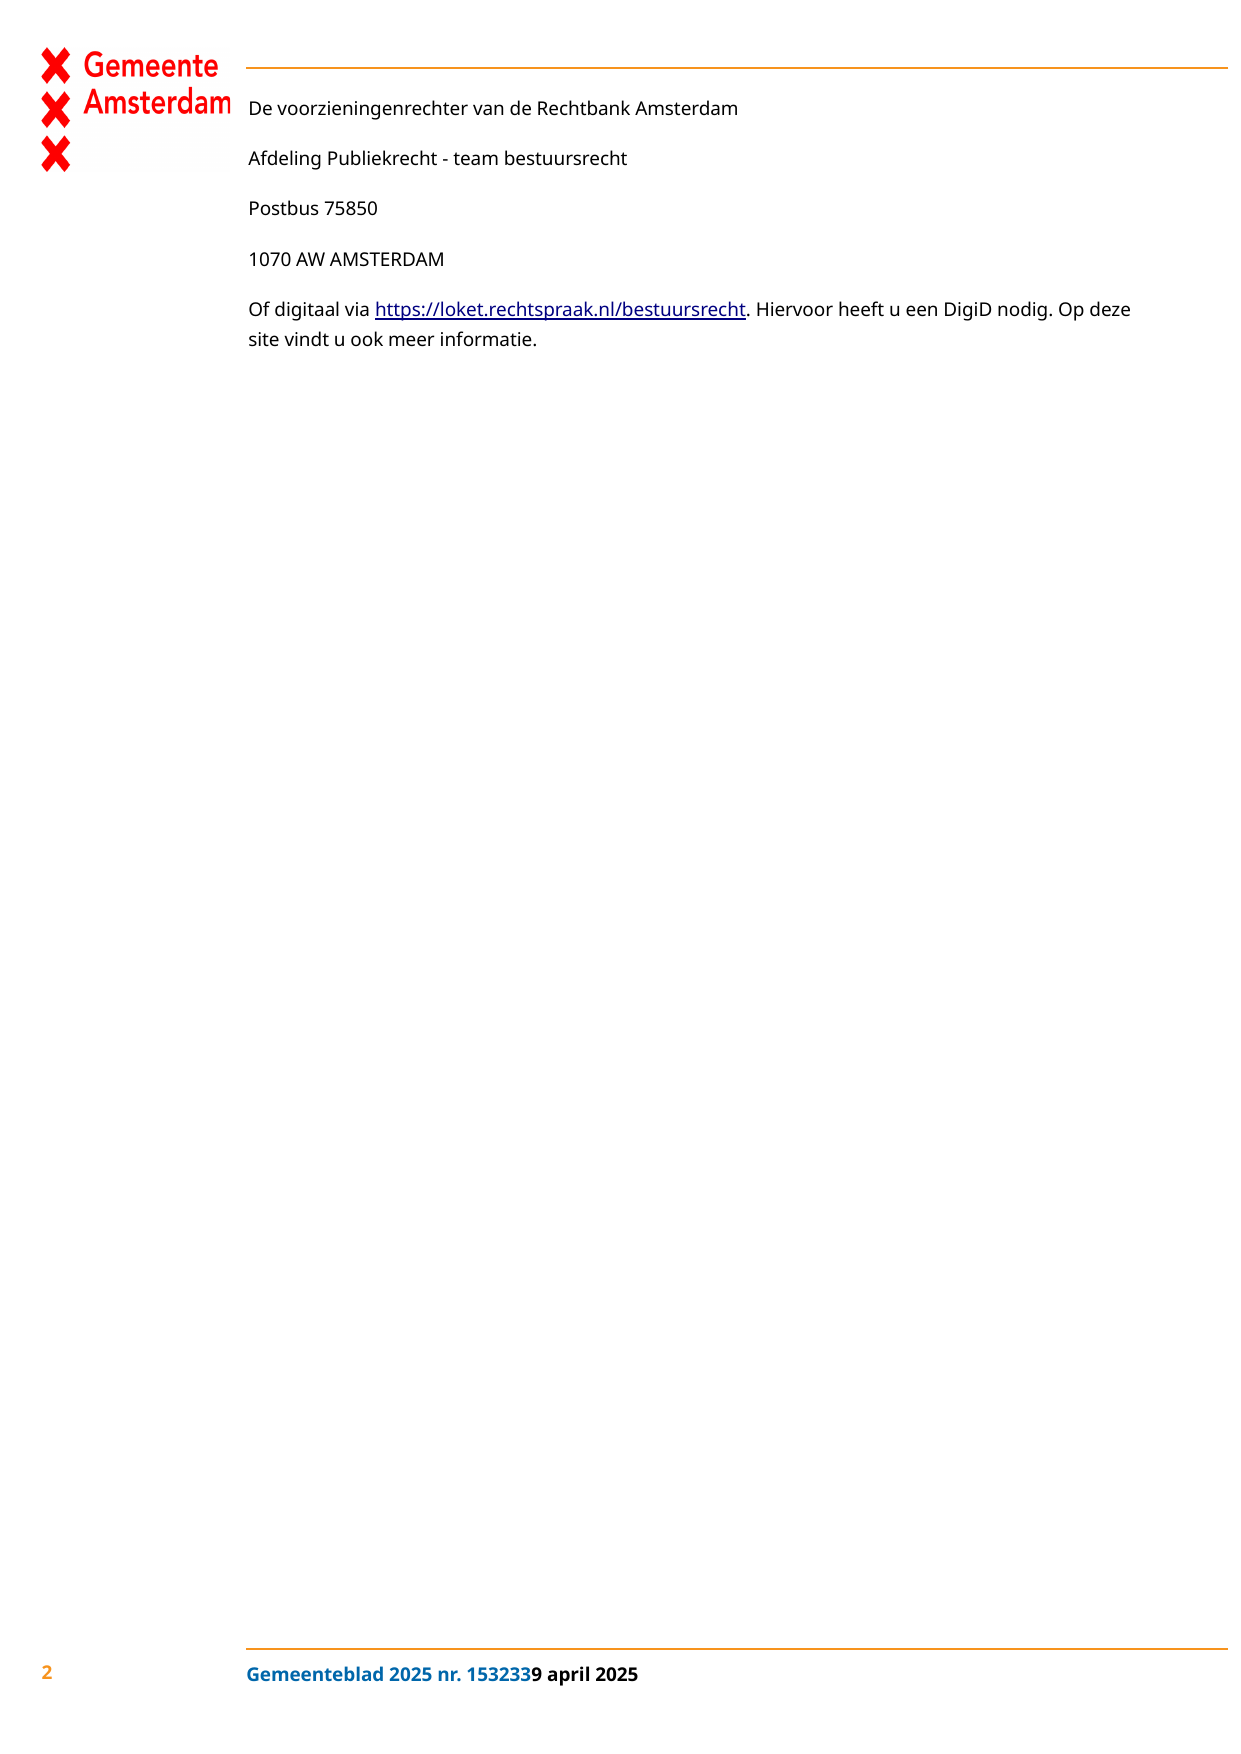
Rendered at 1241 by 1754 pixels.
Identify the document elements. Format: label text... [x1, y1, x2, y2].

text Postbus 75850 [248, 196, 1152, 221]
text Afdeling Publiekrecht - team bestuursrecht [248, 145, 1152, 171]
text De voorzieningenrechter van de Rechtbank Amsterdam [248, 95, 1152, 121]
text Of digitaal via https://loket.rechtspraak.nl/bestuursrecht. Hiervoor heeft u een DigiD nodig. Op deze site vindt u ook meer informatie. [248, 296, 1152, 352]
picture [41, 47, 231, 172]
text 1070 AW AMSTERDAM [248, 246, 1152, 272]
